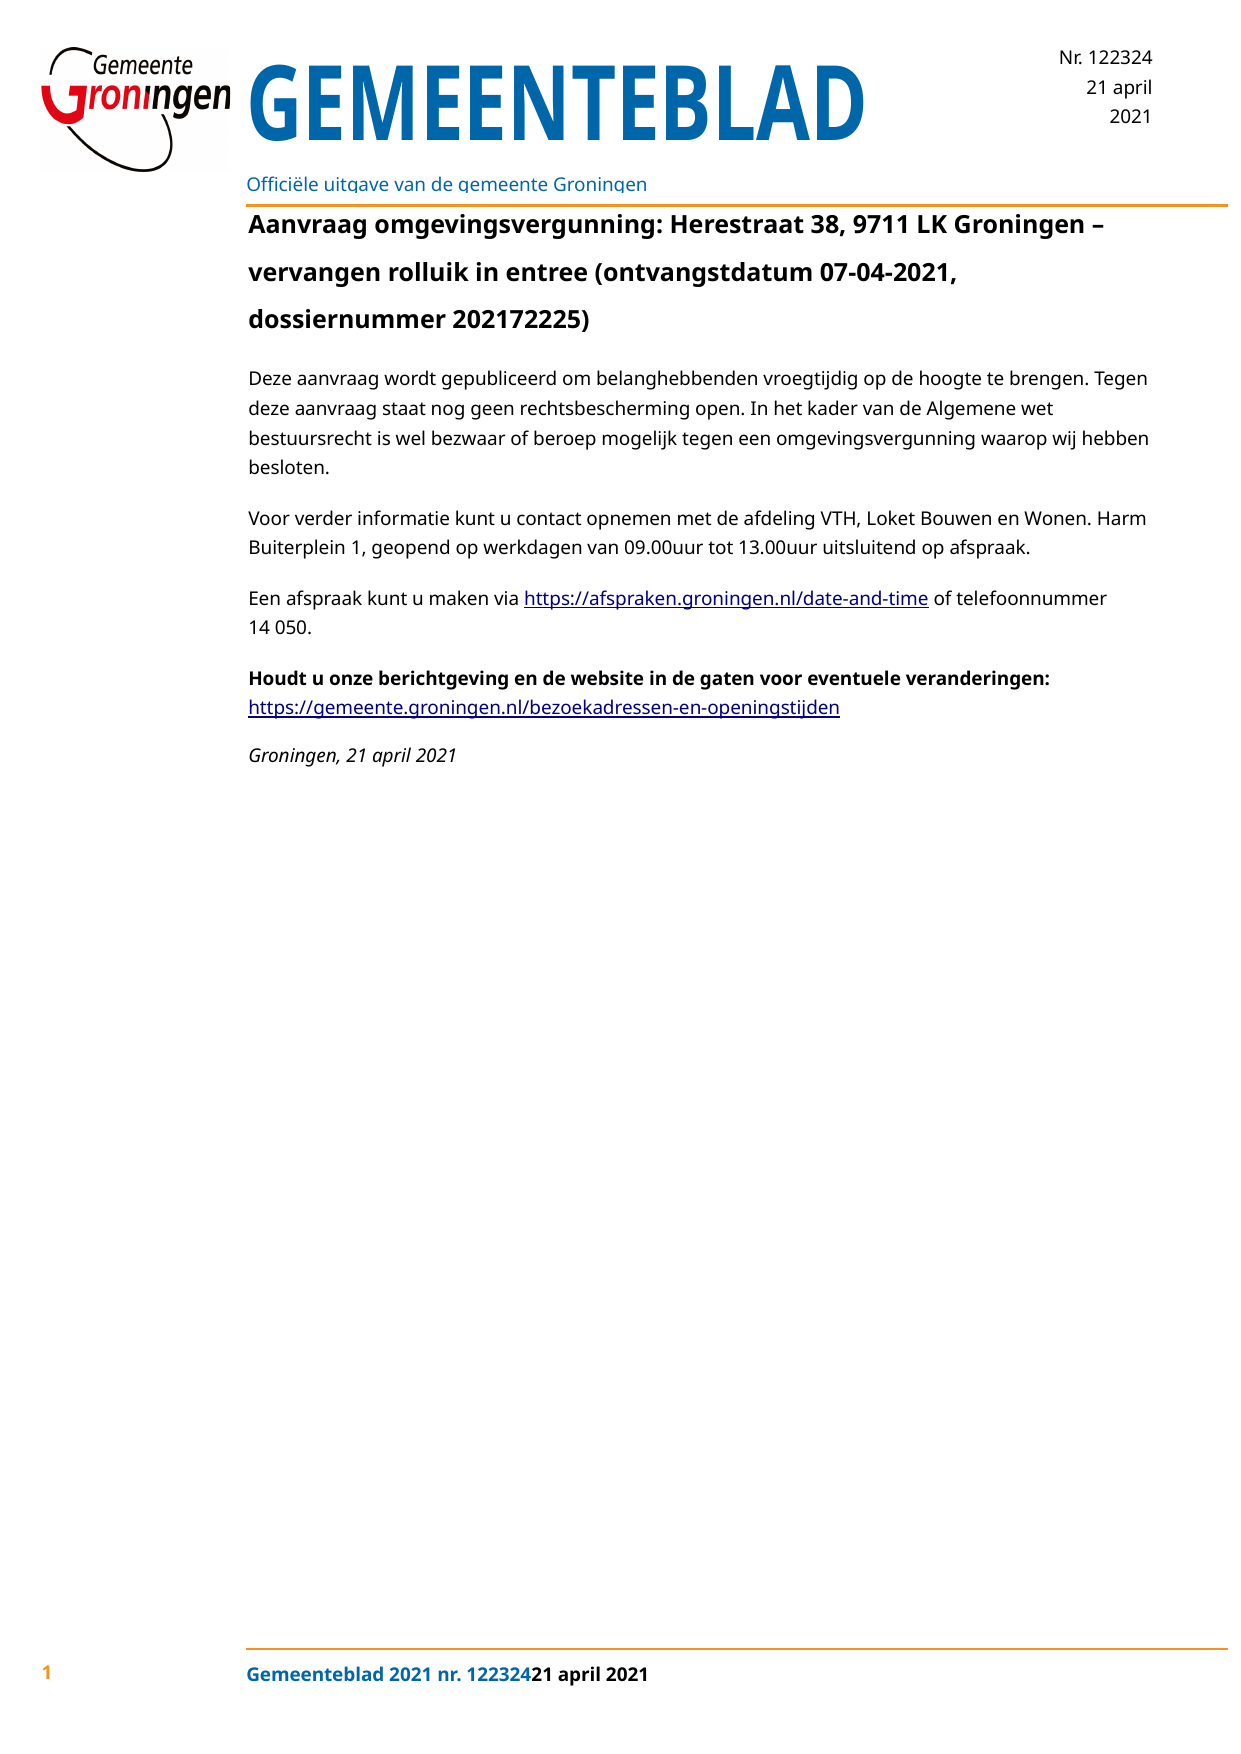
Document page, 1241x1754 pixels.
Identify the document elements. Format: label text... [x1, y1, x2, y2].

picture [41, 47, 231, 172]
text Houdt u onze berichtgeving en de website in de gaten voor eventuele veranderingen: https://gemeente.groningen.nl/bezoekadressen-en-openingstijden [248, 665, 1152, 720]
text Voor verder informatie kunt u contact opnemen met de afdeling VTH, Loket Bouwen en Wonen. Harm Buiterplein 1, geopend op werkdagen van 09.00uur tot 13.00uur uitsluitend op afspraak. [248, 505, 1152, 560]
text Aanvraag omgevingsvergunning: Herestraat 38, 9711 LK Groningen – vervangen rolluik in entree (ontvangstdatum 07-04-2021, dossiernummer 202172225) [248, 207, 1152, 336]
text Een afspraak kunt u maken via https://afspraken.groningen.nl/date-and-time of telefoonnummer 14 050. [248, 585, 1152, 640]
text Deze aanvraag wordt gepubliceerd om belanghebbenden vroegtijdig op de hoogte te brengen. Tegen deze aanvraag staat nog geen rechtsbescherming open. In het kader van de Algemene wet bestuursrecht is wel bezwaar of beroep mogelijk tegen een omgevingsvergunning waarop wij hebben besloten. [248, 366, 1152, 480]
text Groningen, 21 april 2021 [248, 742, 1152, 768]
